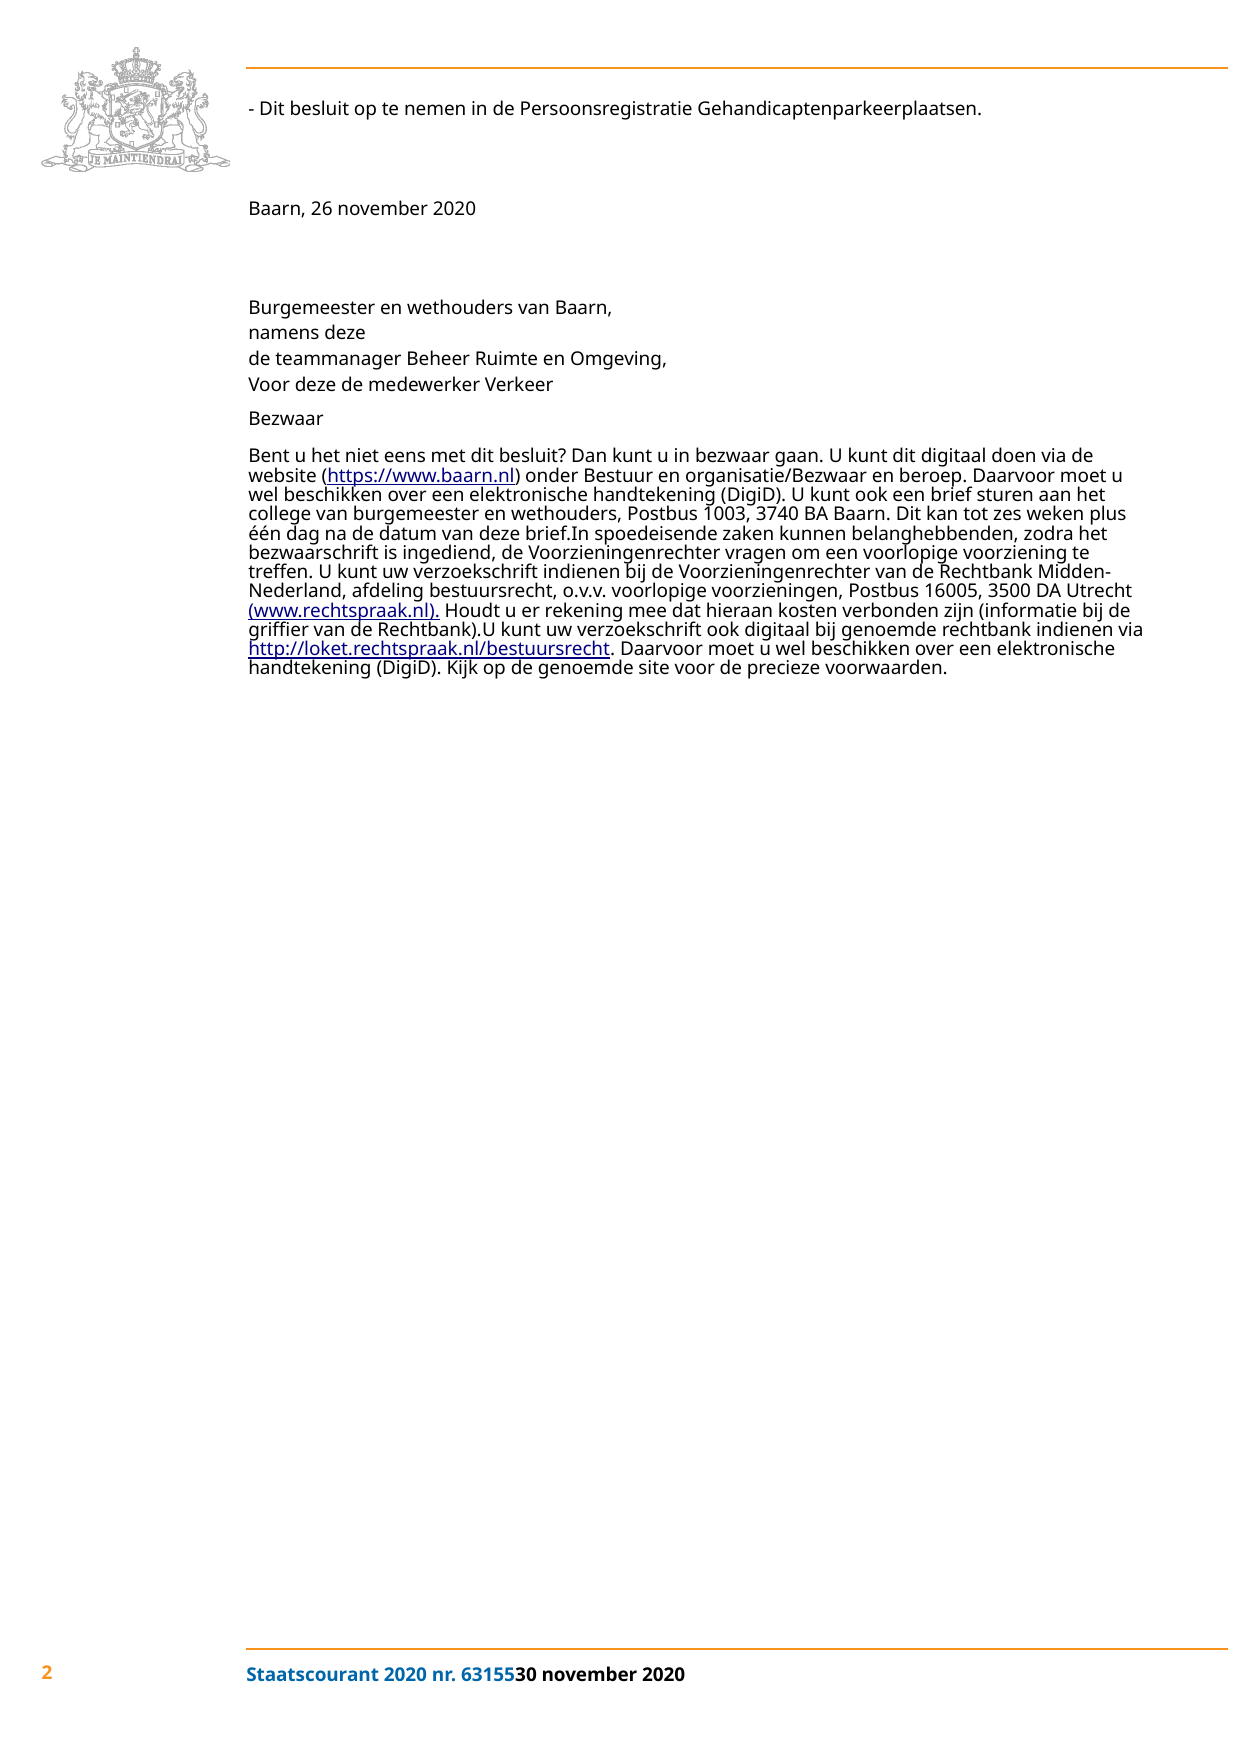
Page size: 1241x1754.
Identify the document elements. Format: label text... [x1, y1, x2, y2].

text Bent u het niet eens met dit besluit? Dan kunt u in bezwaar gaan. U kunt dit digitaal doen via de website (https://www.baarn.nl) onder Bestuur en organisatie/Bezwaar en beroep. Daarvoor moet u wel beschikken over een elektronische handtekening (DigiD). U kunt ook een brief sturen aan het college van burgemeester en wethouders, Postbus 1003, 3740 BA Baarn. Dit kan tot zes weken plus één dag na de datum van deze brief.In spoedeisende zaken kunnen belanghebbenden, zodra het bezwaarschrift is ingediend, de Voorzieningenrechter vragen om een voorlopige voorziening te treffen. U kunt uw verzoekschrift indienen bij de Voorzieningenrechter van de Rechtbank Midden-Nederland, afdeling bestuursrecht, o.v.v. voorlopige voorzieningen, Postbus 16005, 3500 DA Utrecht (www.rechtspraak.nl). Houdt u er rekening mee dat hieraan kosten verbonden zijn (informatie bij de griffier van de Rechtbank).U kunt uw verzoekschrift ook digitaal bij genoemde rechtbank indienen via http://loket.rechtspraak.nl/bestuursrecht. Daarvoor moet u wel beschikken over een elektronische handtekening (DigiD). Kijk op de genoemde site voor de precieze voorwaarden. [248, 447, 1152, 679]
text Bezwaar [248, 410, 1152, 430]
text namens deze [248, 319, 1152, 345]
text Baarn, 26 november 2020 [248, 196, 1152, 221]
text Burgemeester en wethouders van Baarn, [248, 294, 1152, 319]
text - Dit besluit op te nemen in de Persoonsregistratie Gehandicaptenparkeerplaatsen. [248, 95, 1152, 121]
text Voor deze de medewerker Verkeer [248, 371, 1152, 397]
text de teammanager Beheer Ruimte en Omgeving, [248, 345, 1152, 371]
picture [41, 47, 231, 172]
